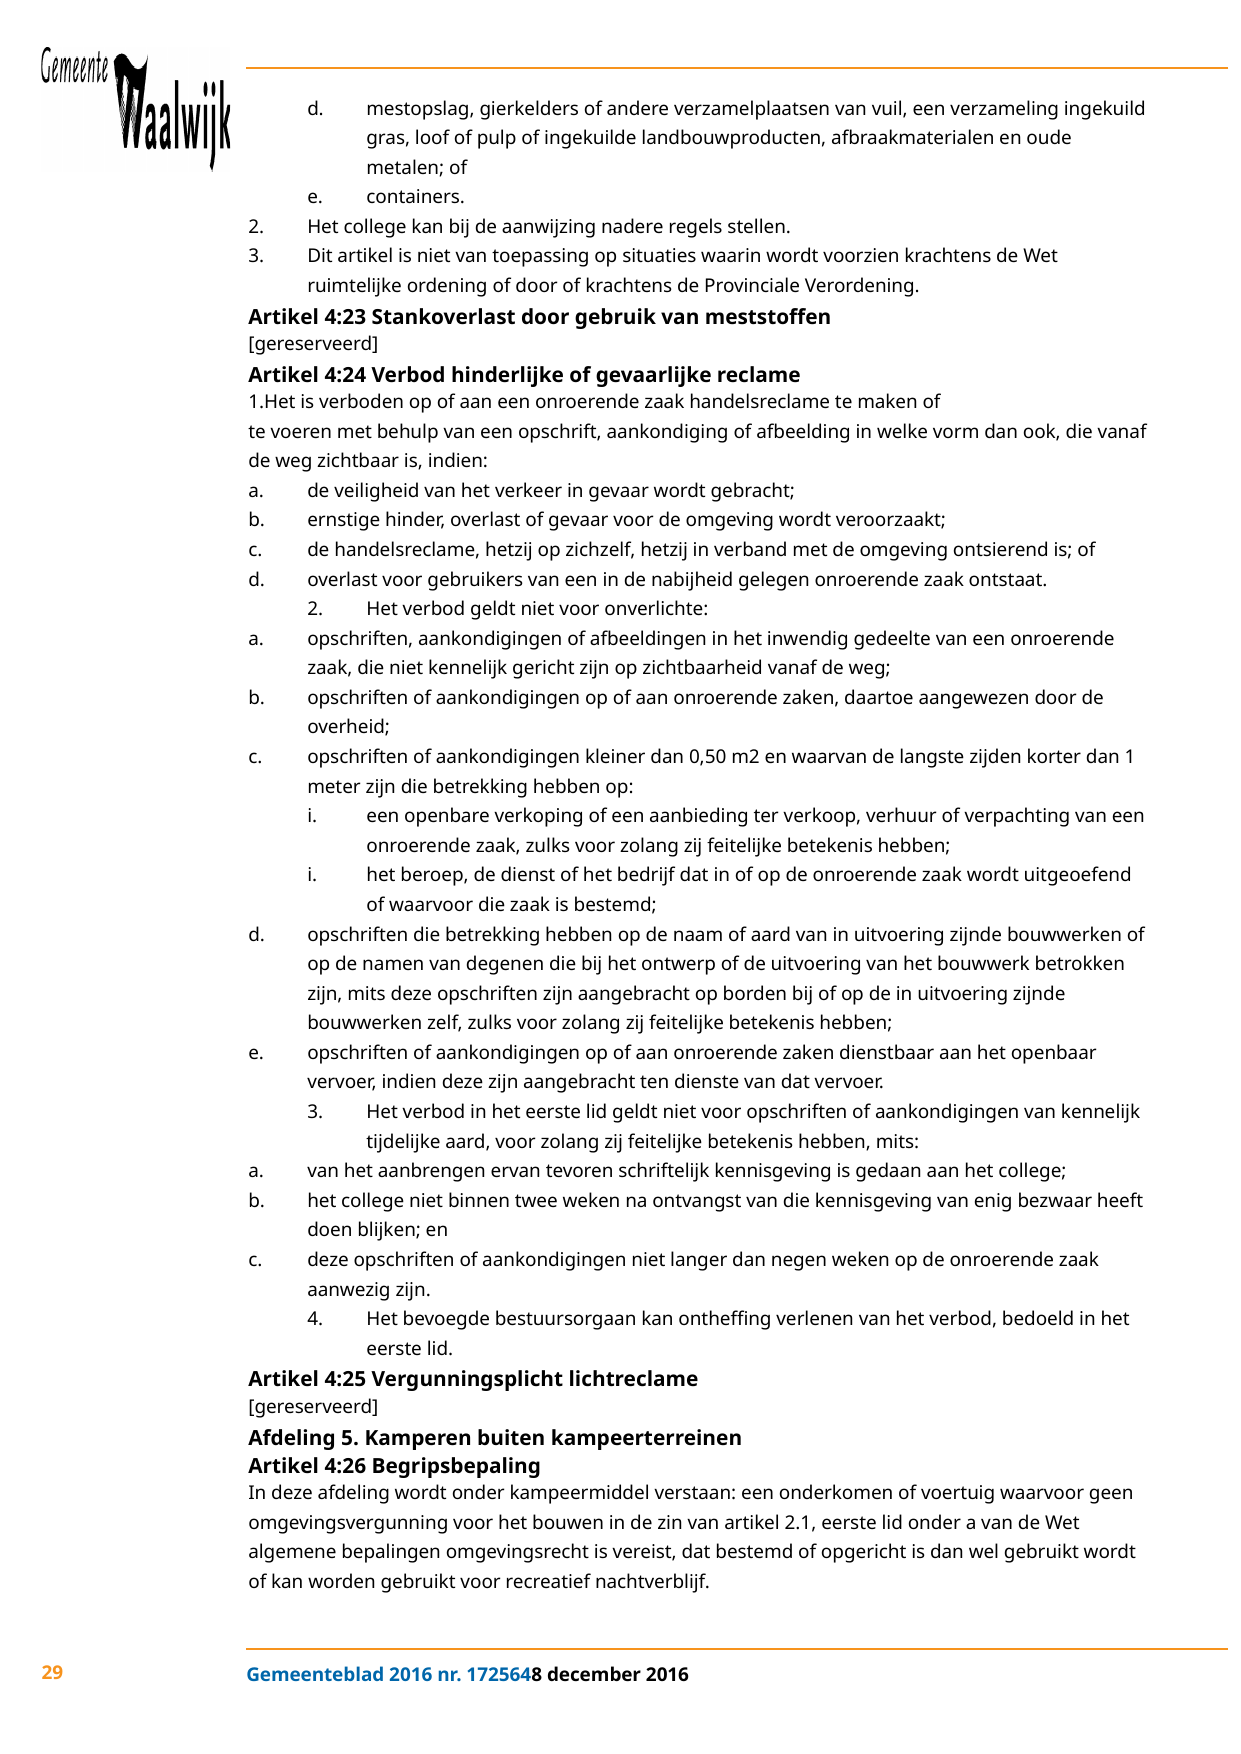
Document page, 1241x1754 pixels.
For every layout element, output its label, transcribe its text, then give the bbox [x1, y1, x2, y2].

text Artikel 4:24 Verbod hinderlijke of gevaarlijke reclame [248, 360, 1152, 388]
list opschriften of aankondigingen kleiner dan 0,50 m2 en waarvan de langste zijden korter dan 1 meter zijn die betrekking hebben op: [248, 743, 1152, 799]
text [gereserveerd] [248, 330, 1152, 356]
picture [41, 47, 231, 172]
list overlast voor gebruikers van een in de nabijheid gelegen onroerende zaak ontstaat. [248, 566, 1152, 592]
text Afdeling 5. Kamperen buiten kampeerterreinen [248, 1423, 1152, 1451]
text Artikel 4:25 Vergunningsplicht lichtreclame [248, 1364, 1152, 1393]
text 1.Het is verboden op of aan een onroerende zaak handelsreclame te maken of [248, 388, 1152, 414]
list mestopslag, gierkelders of andere verzamelplaatsen van vuil, een verzameling ingekuild gras, loof of pulp of ingekuilde landbouwproducten, afbraakmaterialen en oude metalen; of [307, 95, 1152, 180]
list ernstige hinder, overlast of gevaar voor de omgeving wordt veroorzaakt; [248, 507, 1152, 532]
list Het verbod geldt niet voor onverlichte: [307, 595, 1152, 621]
list een openbare verkoping of een aanbieding ter verkoop, verhuur of verpachting van een onroerende zaak, zulks voor zolang zij feitelijke betekenis hebben; [307, 802, 1152, 858]
list van het aanbrengen ervan tevoren schriftelijk kennisgeving is gedaan aan het college; [248, 1157, 1152, 1183]
list de veiligheid van het verkeer in gevaar wordt gebracht; [248, 477, 1152, 503]
list opschriften of aankondigingen op of aan onroerende zaken, daartoe aangewezen door de overheid; [248, 684, 1152, 739]
list Het college kan bij de aanwijzing nadere regels stellen. [248, 213, 1152, 239]
list opschriften of aankondigingen op of aan onroerende zaken dienstbaar aan het openbaar vervoer, indien deze zijn aangebracht ten dienste van dat vervoer. [248, 1039, 1152, 1094]
list opschriften, aankondigingen of afbeeldingen in het inwendig gedeelte van een onroerende zaak, die niet kennelijk gericht zijn op zichtbaarheid vanaf de weg; [248, 625, 1152, 680]
list Het verbod in het eerste lid geldt niet voor opschriften of aankondigingen van kennelijk tijdelijke aard, voor zolang zij feitelijke betekenis hebben, mits: [307, 1098, 1152, 1154]
list Het bevoegde bestuursorgaan kan ontheffing verlenen van het verbod, bedoeld in het eerste lid. [307, 1305, 1152, 1361]
text Artikel 4:23 Stankoverlast door gebruik van meststoffen [248, 302, 1152, 330]
text Artikel 4:26 Begripsbepaling [248, 1451, 1152, 1479]
list opschriften die betrekking hebben op de naam of aard van in uitvoering zijnde bouwwerken of op de namen van degenen die bij het ontwerp of de uitvoering van het bouwwerk betrokken zijn, mits deze opschriften zijn aangebracht op borden bij of op de in uitvoering zijnde bouwwerken zelf, zulks voor zolang zij feitelijke betekenis hebben; [248, 921, 1152, 1035]
list het beroep, de dienst of het bedrijf dat in of op de onroerende zaak wordt uitgeoefend of waarvoor die zaak is bestemd; [307, 862, 1152, 917]
list de handelsreclame, hetzij op zichzelf, hetzij in verband met de omgeving ontsierend is; of [248, 536, 1152, 562]
text te voeren met behulp van een opschrift, aankondiging of afbeelding in welke vorm dan ook, die vanaf de weg zichtbaar is, indien: [248, 418, 1152, 473]
list deze opschriften of aankondigingen niet langer dan negen weken op de onroerende zaak aanwezig zijn. [248, 1246, 1152, 1302]
list containers. [307, 183, 1152, 209]
text [gereserveerd] [248, 1393, 1152, 1419]
list het college niet binnen twee weken na ontvangst van die kennisgeving van enig bezwaar heeft doen blijken; en [248, 1187, 1152, 1242]
text In deze afdeling wordt onder kampeermiddel verstaan: een onderkomen of voertuig waarvoor geen omgevingsvergunning voor het bouwen in de zin van artikel 2.1, eerste lid onder a van de Wet algemene bepalingen omgevingsrecht is vereist, dat bestemd of opgericht is dan wel gebruikt wordt of kan worden gebruikt voor recreatief nachtverblijf. [248, 1479, 1152, 1594]
list Dit artikel is niet van toepassing op situaties waarin wordt voorzien krachtens de Wet ruimtelijke ordening of door of krachtens de Provinciale Verordening. [248, 243, 1152, 298]
